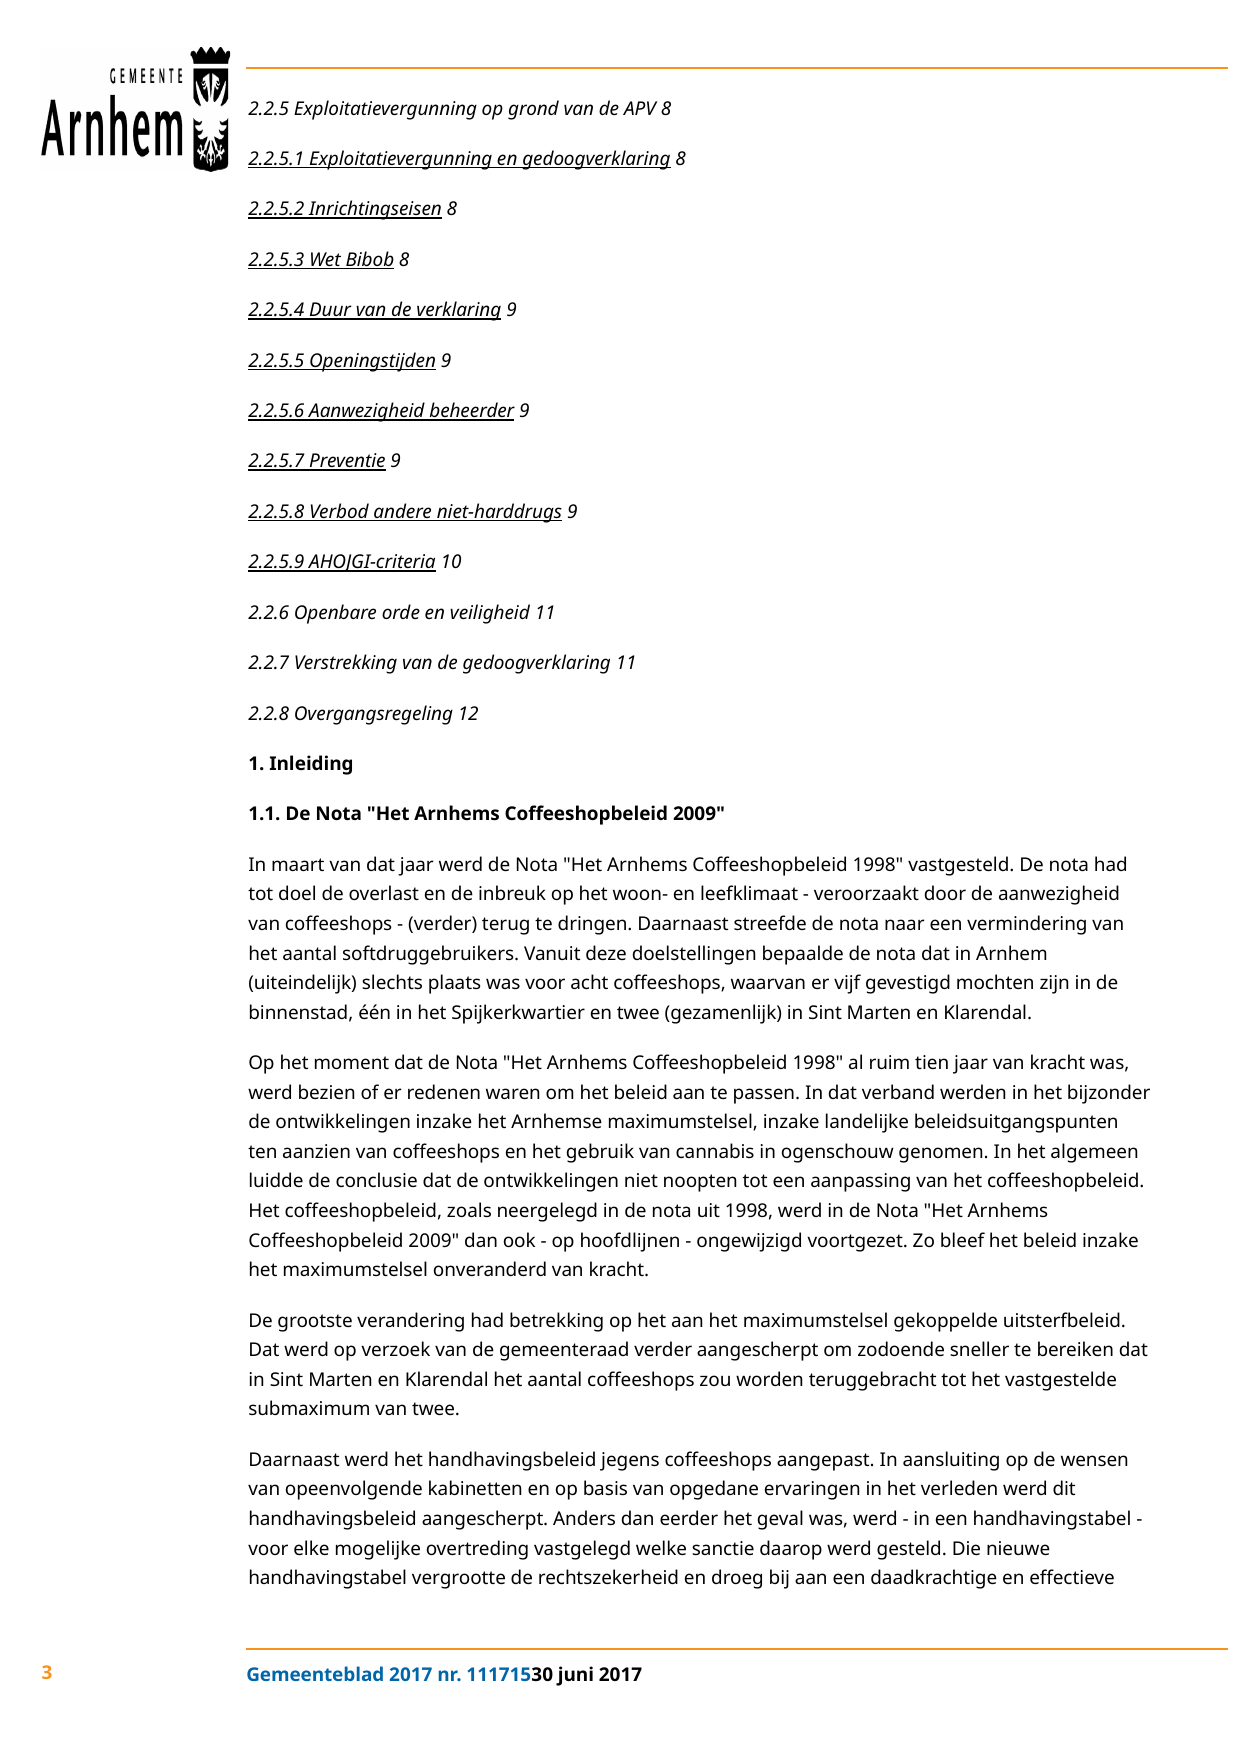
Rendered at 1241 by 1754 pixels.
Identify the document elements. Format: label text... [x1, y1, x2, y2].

text 2.2.5.4 Duur van de verklaring 9 [248, 296, 1152, 322]
text 2.2.5.5 Openingstijden 9 [248, 347, 1152, 373]
text 2.2.5.2 Inrichtingseisen 8 [248, 196, 1152, 221]
text In maart van dat jaar werd de Nota "Het Arnhems Coffeeshopbeleid 1998" vastgesteld. De nota had tot doel de overlast en de inbreuk op het woon- en leefklimaat - veroorzaakt door de aanwezigheid van coffeeshops - (verder) terug te dringen. Daarnaast streefde de nota naar een vermindering van het aantal softdruggebruikers. Vanuit deze doelstellingen bepaalde de nota dat in Arnhem (uiteindelijk) slechts plaats was voor acht coffeeshops, waarvan er vijf gevestigd mochten zijn in de binnenstad, één in het Spijkerkwartier en twee (gezamenlijk) in Sint Marten en Klarendal. [248, 851, 1152, 1025]
text 1.1. De Nota "Het Arnhems Coffeeshopbeleid 2009" [248, 801, 1152, 826]
text 2.2.5.8 Verbod andere niet-harddrugs 9 [248, 498, 1152, 524]
text De grootste verandering had betrekking op het aan het maximumstelsel gekoppelde uitsterfbeleid. Dat werd op verzoek van de gemeenteraad verder aangescherpt om zodoende sneller te bereiken dat in Sint Marten en Klarendal het aantal coffeeshops zou worden teruggebracht tot het vastgestelde submaximum van twee. [248, 1307, 1152, 1421]
text Op het moment dat de Nota "Het Arnhems Coffeeshopbeleid 1998" al ruim tien jaar van kracht was, werd bezien of er redenen waren om het beleid aan te passen. In dat verband werden in het bijzonder de ontwikkelingen inzake het Arnhemse maximumstelsel, inzake landelijke beleidsuitgangspunten ten aanzien van coffeeshops en het gebruik van cannabis in ogenschouw genomen. In het algemeen luidde de conclusie dat de ontwikkelingen niet noopten tot een aanpassing van het coffeeshopbeleid. Het coffeeshopbeleid, zoals neergelegd in de nota uit 1998, werd in de Nota "Het Arnhems Coffeeshopbeleid 2009" dan ook - op hoofdlijnen - ongewijzigd voortgezet. Zo bleef het beleid inzake het maximumstelsel onveranderd van kracht. [248, 1049, 1152, 1282]
picture [41, 47, 231, 172]
text 2.2.5.1 Exploitatievergunning en gedoogverklaring 8 [248, 145, 1152, 171]
text Daarnaast werd het handhavingsbeleid jegens coffeeshops aangepast. In aansluiting op de wensen van opeenvolgende kabinetten en op basis van opgedane ervaringen in het verleden werd dit handhavingsbeleid aangescherpt. Anders dan eerder het geval was, werd - in een handhavingstabel - voor elke mogelijke overtreding vastgelegd welke sanctie daarop werd gesteld. Die nieuwe handhavingstabel vergrootte de rechtszekerheid en droeg bij aan een daadkrachtige en effectieve [248, 1446, 1152, 1590]
text 2.2.6 Openbare orde en veiligheid 11 [248, 599, 1152, 625]
text 2.2.7 Verstrekking van de gedoogverklaring 11 [248, 649, 1152, 675]
text 1. Inleiding [248, 750, 1152, 776]
text 2.2.5.6 Aanwezigheid beheerder 9 [248, 397, 1152, 423]
text 2.2.5.9 AHOJGI-criteria 10 [248, 548, 1152, 574]
text 2.2.8 Overgangsregeling 12 [248, 700, 1152, 726]
text 2.2.5.3 Wet Bibob 8 [248, 246, 1152, 272]
text 2.2.5.7 Preventie 9 [248, 448, 1152, 473]
text 2.2.5 Exploitatievergunning op grond van de APV 8 [248, 95, 1152, 121]
